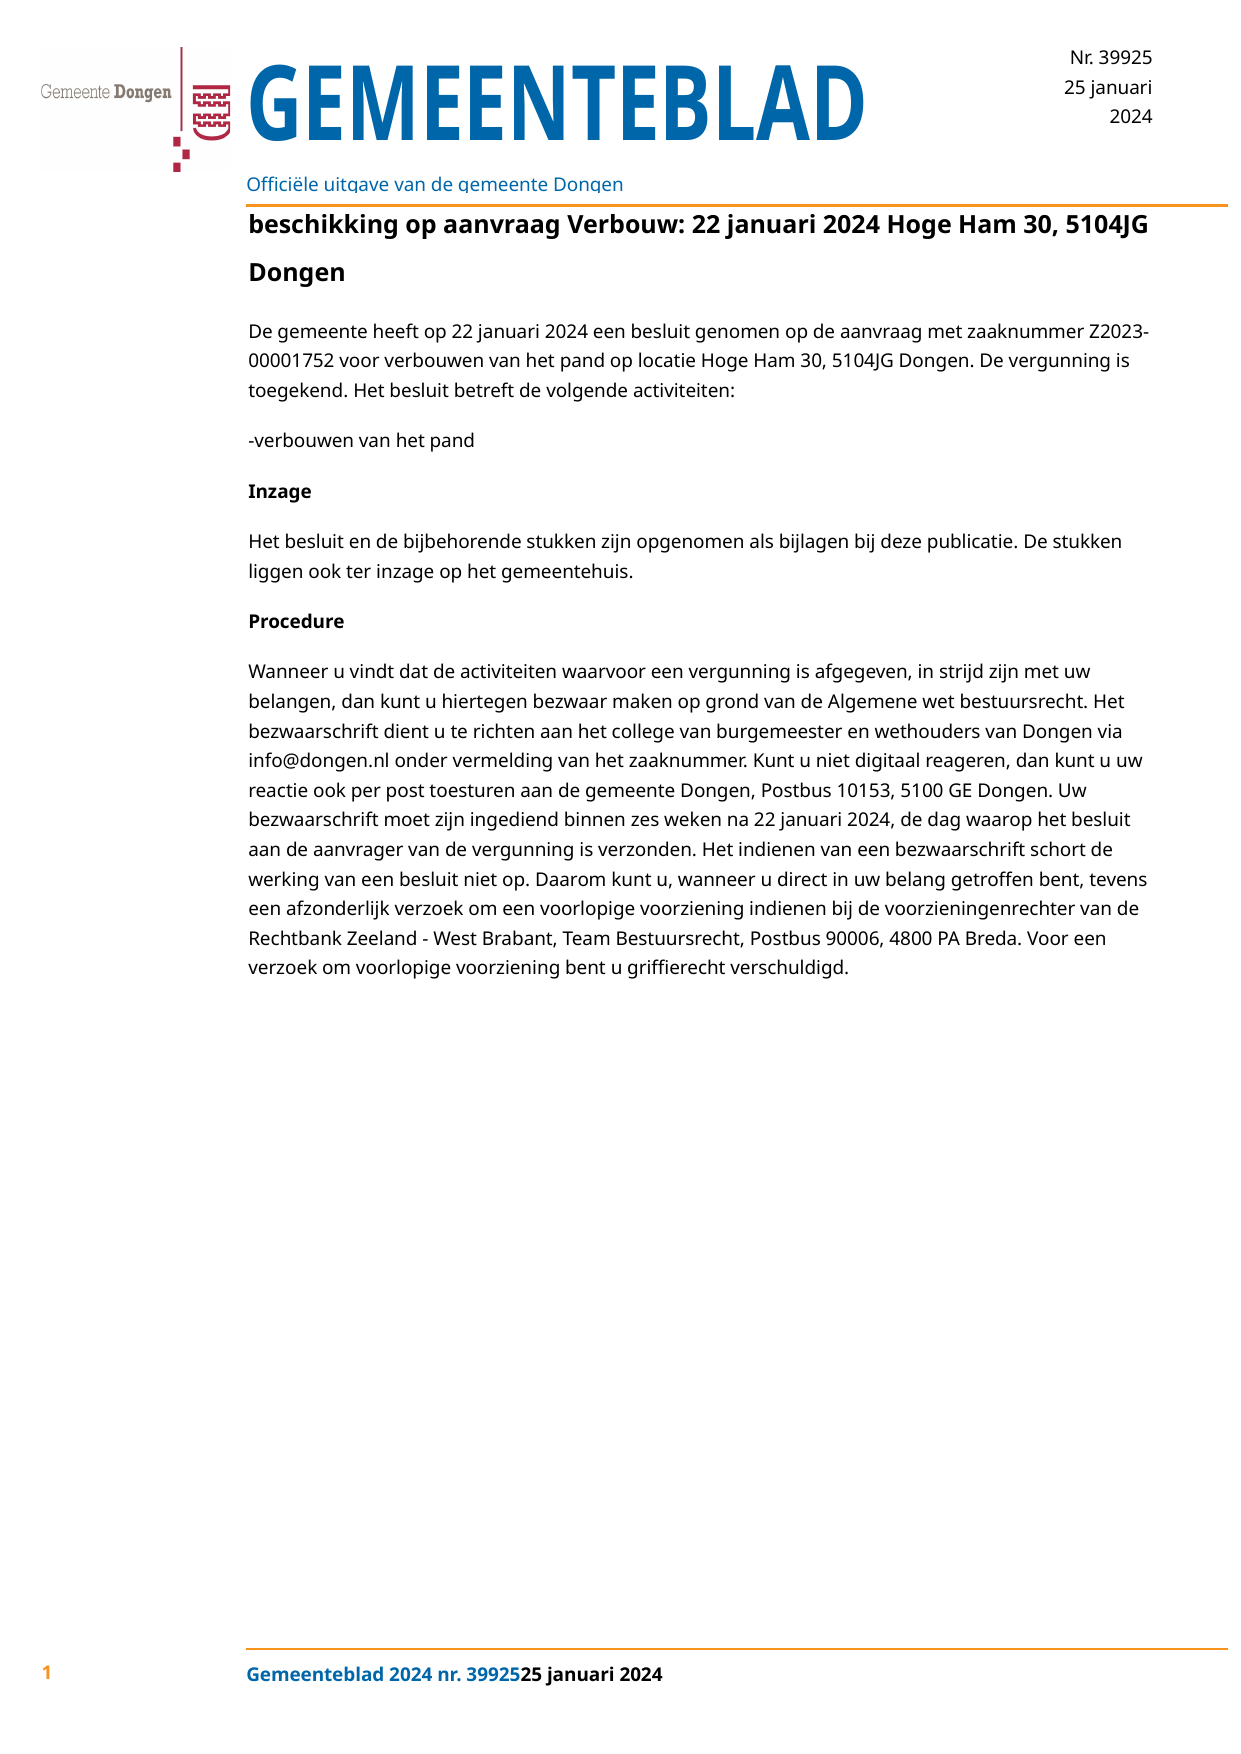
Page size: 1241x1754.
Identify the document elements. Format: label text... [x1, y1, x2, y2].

text Inzage [248, 478, 1152, 504]
text De gemeente heeft op 22 januari 2024 een besluit genomen op de aanvraag met zaaknummer Z2023-00001752 voor verbouwen van het pand op locatie Hoge Ham 30, 5104JG Dongen. De vergunning is toegekend. Het besluit betreft de volgende activiteiten: [248, 318, 1152, 403]
text Wanneer u vindt dat de activiteiten waarvoor een vergunning is afgegeven, in strijd zijn met uw belangen, dan kunt u hiertegen bezwaar maken op grond van de Algemene wet bestuursrecht. Het bezwaarschrift dient u te richten aan het college van burgemeester en wethouders van Dongen via info@dongen.nl onder vermelding van het zaaknummer. Kunt u niet digitaal reageren, dan kunt u uw reactie ook per post toesturen aan de gemeente Dongen, Postbus 10153, 5100 GE Dongen. Uw bezwaarschrift moet zijn ingediend binnen zes weken na 22 januari 2024, de dag waarop het besluit aan de aanvrager van de vergunning is verzonden. Het indienen van een bezwaarschrift schort de werking van een besluit niet op. Daarom kunt u, wanneer u direct in uw belang getroffen bent, tevens een afzonderlijk verzoek om een voorlopige voorziening indienen bij de voorzieningenrechter van de Rechtbank Zeeland - West Brabant, Team Bestuursrecht, Postbus 90006, 4800 PA Breda. Voor een verzoek om voorlopige voorziening bent u griffierecht verschuldigd. [248, 659, 1152, 980]
picture [41, 47, 231, 172]
text -verbouwen van het pand [248, 427, 1152, 453]
text beschikking op aanvraag Verbouw: 22 januari 2024 Hoge Ham 30, 5104JG Dongen [248, 207, 1152, 288]
text Procedure [248, 608, 1152, 634]
text Het besluit en de bijbehorende stukken zijn opgenomen als bijlagen bij deze publicatie. De stukken liggen ook ter inzage op het gemeentehuis. [248, 528, 1152, 584]
